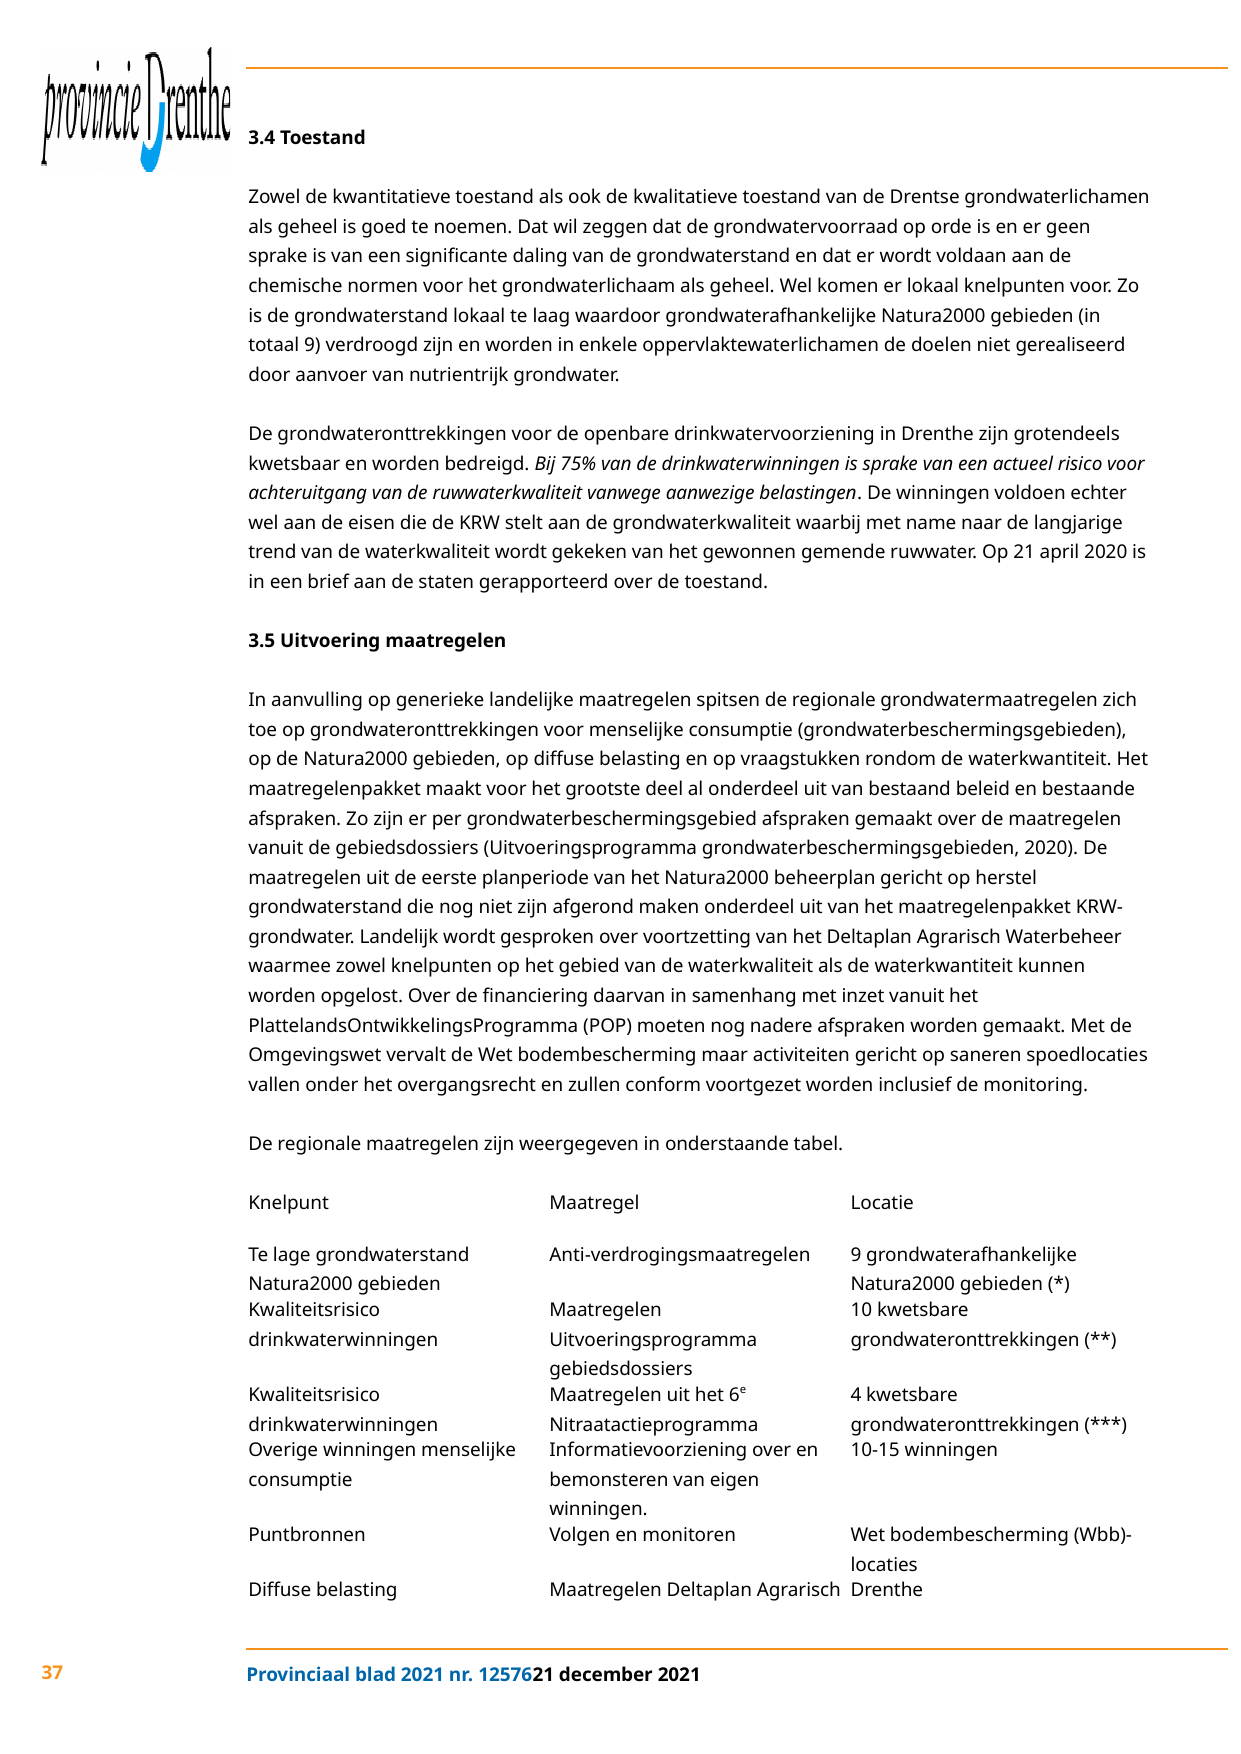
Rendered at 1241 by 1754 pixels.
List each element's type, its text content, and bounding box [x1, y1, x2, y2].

text Zowel de kwantitatieve toestand als ook de kwalitatieve toestand van de Drentse grondwaterlichamen als geheel is goed te noemen. Dat wil zeggen dat de grondwatervoorraad op orde is en er geen sprake is van een significante daling van de grondwaterstand en dat er wordt voldaan aan de chemische normen voor het grondwaterlichaam als geheel. Wel komen er lokaal knelpunten voor. Zo is de grondwaterstand lokaal te laag waardoor grondwaterafhankelijke Natura2000 gebieden (in totaal 9) verdroogd zijn en worden in enkele oppervlaktewaterlichamen de doelen niet gerealiseerd door aanvoer van nutrientrijk grondwater. [248, 183, 1152, 387]
table_cell 10 kwetsbare grondwateronttrekkingen (**) [850, 1296, 1152, 1381]
table_cell Puntbronnen [248, 1521, 549, 1577]
table_header Maatregel [549, 1190, 850, 1215]
table_cell 9 grondwaterafhankelijke Natura2000 gebieden (*) [850, 1241, 1152, 1296]
table_cell Maatregelen uit het 6e Nitraatactieprogramma [549, 1381, 850, 1436]
table_cell 4 kwetsbare grondwateronttrekkingen (***) [850, 1381, 1152, 1436]
table_cell Maatregelen Deltaplan Agrarisch [549, 1577, 850, 1602]
table_cell Kwaliteitsrisico drinkwaterwinningen [248, 1296, 549, 1381]
table_cell [850, 1215, 1152, 1241]
table_cell [248, 1215, 549, 1241]
table_cell Anti-verdrogingsmaatregelen [549, 1241, 850, 1296]
text De grondwateronttrekkingen voor de openbare drinkwatervoorziening in Drenthe zijn grotendeels kwetsbaar en worden bedreigd. Bij 75% van de drinkwaterwinningen is sprake van een actueel risico voor achteruitgang van de ruwwaterkwaliteit vanwege aanwezige belastingen. De winningen voldoen echter wel aan de eisen die de KRW stelt aan de grondwaterkwaliteit waarbij met name naar de langjarige trend van de waterkwaliteit wordt gekeken van het gewonnen gemende ruwwater. Op 21 april 2020 is in een brief aan de staten gerapporteerd over de toestand. [248, 420, 1152, 594]
table_cell [549, 1215, 850, 1241]
table_cell Wet bodembescherming (Wbb)-locaties [850, 1521, 1152, 1577]
table_header Locatie [850, 1190, 1152, 1215]
table_cell Maatregelen Uitvoeringsprogramma gebiedsdossiers [549, 1296, 850, 1381]
table_cell Te lage grondwaterstand Natura2000 gebieden [248, 1241, 549, 1296]
table_cell Volgen en monitoren [549, 1521, 850, 1577]
table_cell Kwaliteitsrisico drinkwaterwinningen [248, 1381, 549, 1436]
text 3.4 Toestand [248, 124, 1152, 150]
text De regionale maatregelen zijn weergegeven in onderstaande tabel. [248, 1130, 1152, 1156]
table_header Knelpunt [248, 1190, 549, 1215]
table_cell Diffuse belasting [248, 1577, 549, 1602]
table_cell Overige winningen menselijke consumptie [248, 1436, 549, 1521]
text 3.5 Uitvoering maatregelen [248, 627, 1152, 653]
table_cell 10-15 winningen [850, 1436, 1152, 1521]
picture [41, 47, 231, 172]
table_cell Informatievoorziening over en bemonsteren van eigen winningen. [549, 1436, 850, 1521]
text In aanvulling op generieke landelijke maatregelen spitsen de regionale grondwatermaatregelen zich toe op grondwateronttrekkingen voor menselijke consumptie (grondwaterbeschermingsgebieden), op de Natura2000 gebieden, op diffuse belasting en op vraagstukken rondom de waterkwantiteit. Het maatregelenpakket maakt voor het grootste deel al onderdeel uit van bestaand beleid en bestaande afspraken. Zo zijn er per grondwaterbeschermingsgebied afspraken gemaakt over de maatregelen vanuit de gebiedsdossiers (Uitvoeringsprogramma grondwaterbeschermingsgebieden, 2020). De maatregelen uit de eerste planperiode van het Natura2000 beheerplan gericht op herstel grondwaterstand die nog niet zijn afgerond maken onderdeel uit van het maatregelenpakket KRW-grondwater. Landelijk wordt gesproken over voortzetting van het Deltaplan Agrarisch Waterbeheer waarmee zowel knelpunten op het gebied van de waterkwaliteit als de waterkwantiteit kunnen worden opgelost. Over de financiering daarvan in samenhang met inzet vanuit het PlattelandsOntwikkelingsProgramma (POP) moeten nog nadere afspraken worden gemaakt. Met de Omgevingswet vervalt de Wet bodembescherming maar activiteiten gericht op saneren spoedlocaties vallen onder het overgangsrecht en zullen conform voortgezet worden inclusief de monitoring. [248, 686, 1152, 1097]
table_cell Drenthe [850, 1577, 1152, 1602]
